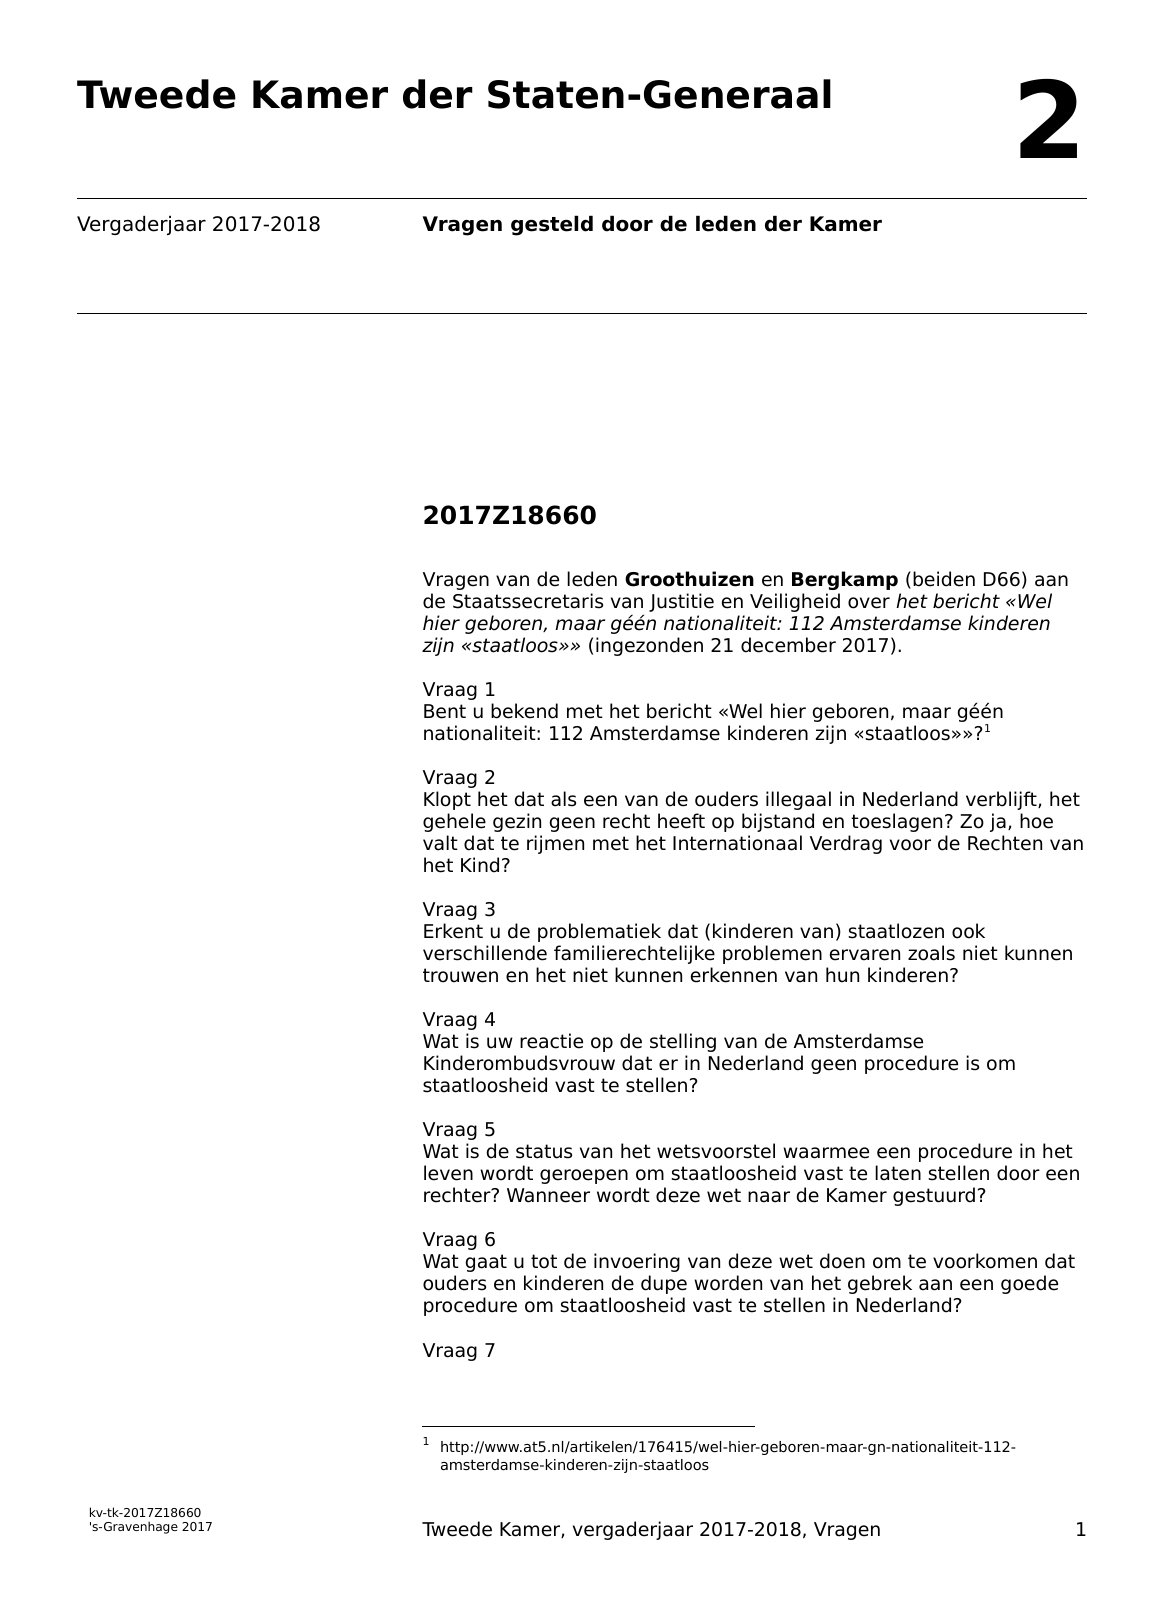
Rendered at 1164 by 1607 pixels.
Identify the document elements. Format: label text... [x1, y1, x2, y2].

text 2017Z18660 [422, 501, 1087, 531]
text kv-tk-2017Z18660 [88, 1506, 323, 1520]
table_header Tweede Kamer der Staten-Generaal [77, 59, 886, 198]
table_cell Vragen gesteld door de leden der Kamer [422, 199, 1087, 313]
text Vraag 2 [422, 767, 1087, 789]
text http://www.at5.nl/artikelen/176415/wel-hier-geboren-maar-gn-nationaliteit-112-amsterdamse-kinderen-zijn-staatloos [422, 1435, 1087, 1474]
text Wat gaat u tot de invoering van deze wet doen om te voorkomen dat ouders en kinderen de dupe worden van het gebrek aan een goede procedure om staatloosheid vast te stellen in Nederland? [422, 1251, 1087, 1317]
text Klopt het dat als een van de ouders illegaal in Nederland verblijft, het gehele gezin geen recht heeft op bijstand en toeslagen? Zo ja, hoe valt dat te rijmen met het Internationaal Verdrag voor de Rechten van het Kind? [422, 789, 1087, 877]
text Vraag 4 [422, 1009, 1087, 1031]
text Wat is de status van het wetsvoorstel waarmee een procedure in het leven wordt geroepen om staatloosheid vast te laten stellen door een rechter? Wanneer wordt deze wet naar de Kamer gestuurd? [422, 1141, 1087, 1207]
text Vraag 3 [422, 899, 1087, 921]
table_cell Vergaderjaar 2017-2018 [77, 199, 422, 313]
text Vraag 6 [422, 1229, 1087, 1251]
text 's-Gravenhage 2017 [88, 1520, 323, 1534]
text Vraag 7 [422, 1339, 1087, 1361]
text Vraag 5 [422, 1119, 1087, 1141]
text Wat is uw reactie op de stelling van de Amsterdamse Kinderombudsvrouw dat er in Nederland geen procedure is om staatloosheid vast te stellen? [422, 1031, 1087, 1097]
table_header 2 [886, 59, 1087, 198]
text Bent u bekend met het bericht «Wel hier geboren, maar géén nationaliteit: 112 Amsterdamse kinderen zijn «staatloos»»? [422, 701, 1087, 745]
text Vraag 1 [422, 679, 1087, 701]
text Erkent u de problematiek dat (kinderen van) staatlozen ook verschillende familierechtelijke problemen ervaren zoals niet kunnen trouwen en het niet kunnen erkennen van hun kinderen? [422, 921, 1087, 987]
text Vragen van de leden Groothuizen en Bergkamp (beiden D66) aan de Staatssecretaris van Justitie en Veiligheid over het bericht «Wel hier geboren, maar géén nationaliteit: 112 Amsterdamse kinderen zijn «staatloos»» (ingezonden 21 december 2017). [422, 569, 1087, 657]
